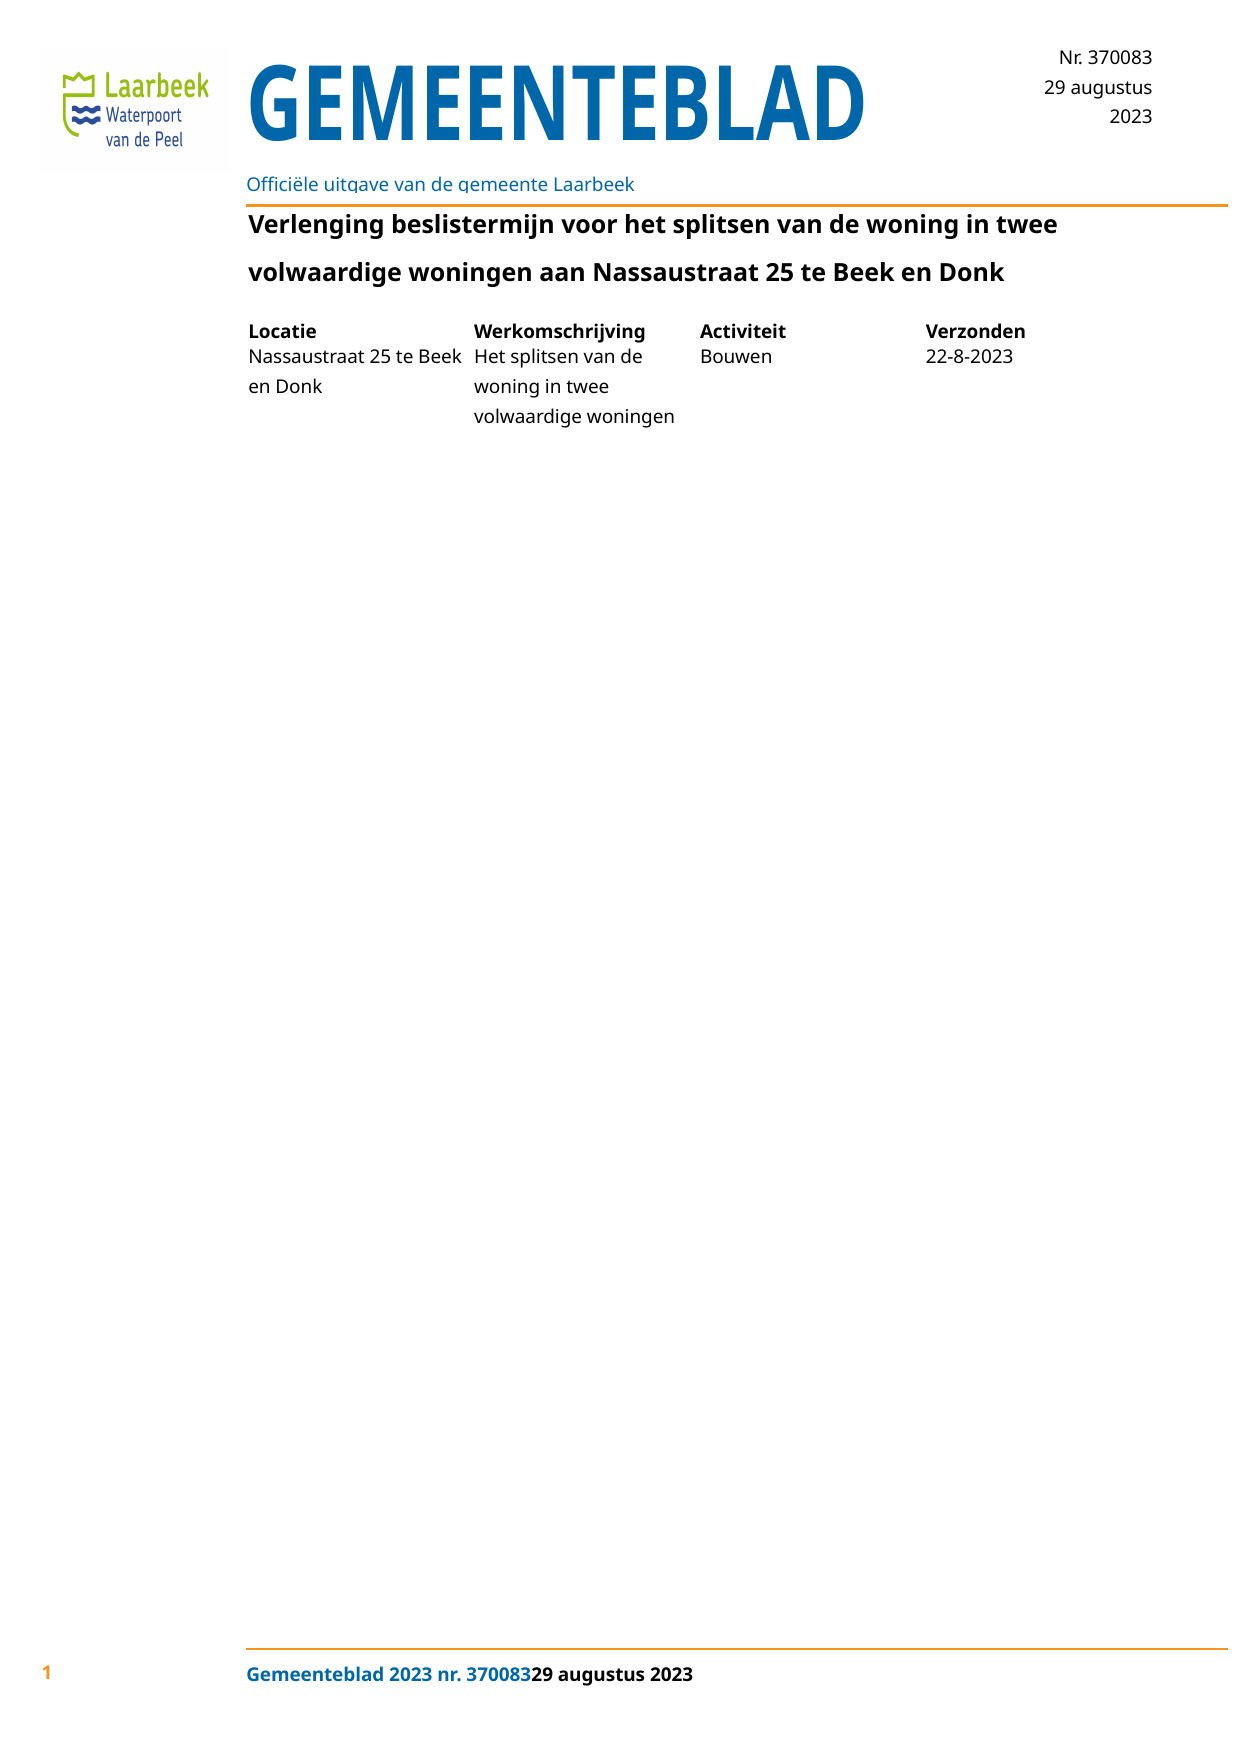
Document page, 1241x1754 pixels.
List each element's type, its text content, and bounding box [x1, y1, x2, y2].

table_header Verzonden [926, 318, 1152, 344]
table_cell 22-8-2023 [926, 344, 1152, 429]
table_header Activiteit [700, 318, 926, 344]
table_cell Nassaustraat 25 te Beek en Donk [248, 344, 474, 429]
picture [41, 47, 231, 172]
table_cell Bouwen [700, 344, 926, 429]
table_header Locatie [248, 318, 474, 344]
text Verlenging beslistermijn voor het splitsen van de woning in twee volwaardige woningen aan Nassaustraat 25 te Beek en Donk [248, 207, 1152, 288]
table_cell Het splitsen van de woning in twee volwaardige woningen [474, 344, 700, 429]
table_header Werkomschrijving [474, 318, 700, 344]
